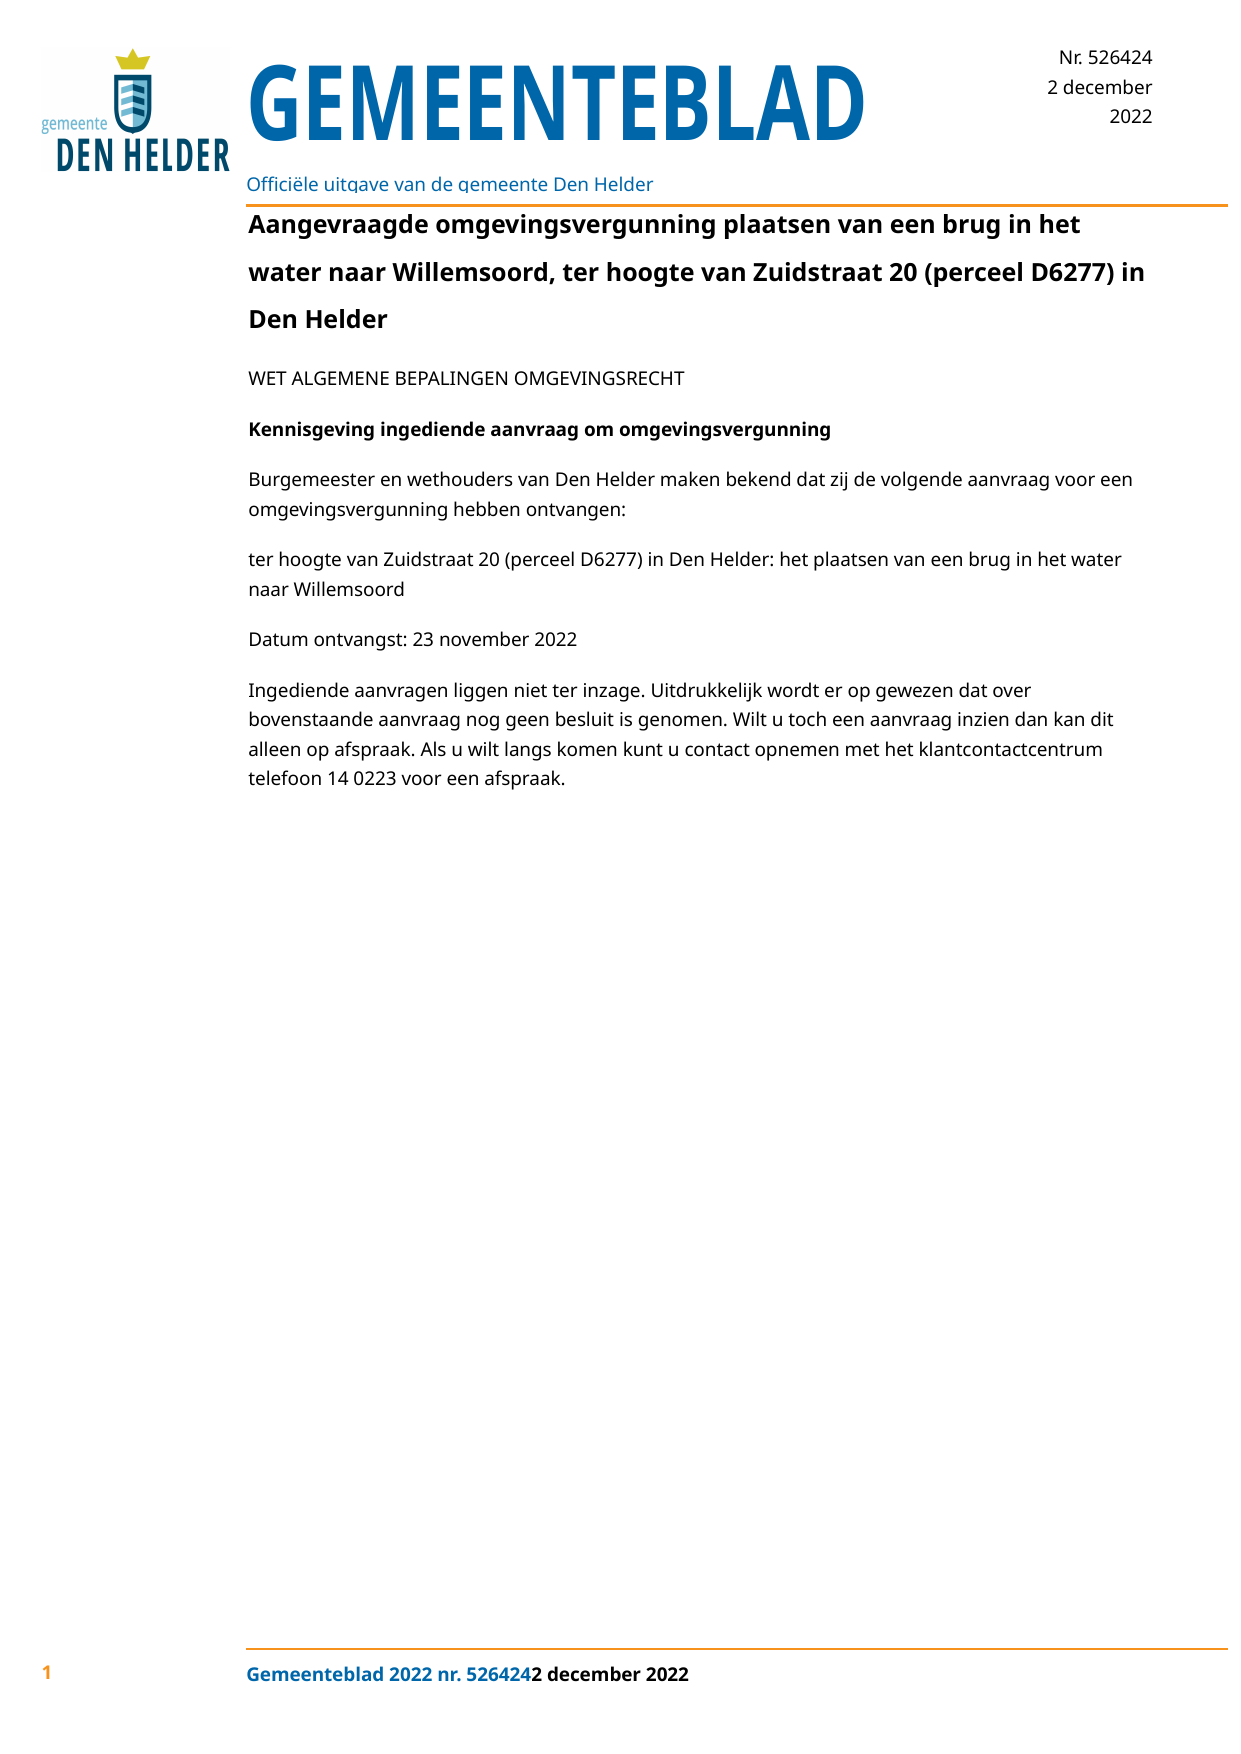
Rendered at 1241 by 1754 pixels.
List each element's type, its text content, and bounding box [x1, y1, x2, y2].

text WET ALGEMENE BEPALINGEN OMGEVINGSRECHT [248, 366, 1152, 391]
picture [100, 154, 106, 172]
text Datum ontvangst: 23 november 2022 [248, 626, 1152, 652]
picture [41, 47, 231, 172]
picture [220, 160, 224, 172]
text Burgemeester en wethouders van Den Helder maken bekend dat zij de volgende aanvraag voor een omgevingsvergunning hebben ontvangen: [248, 466, 1152, 522]
picture [182, 144, 187, 165]
text Ingediende aanvragen liggen niet ter inzage. Uitdrukkelijk wordt er op gewezen dat over bovenstaande aanvraag nog geen besluit is genomen. Wilt u toch een aanvraag inzien dan kan dit alleen op afspraak. Als u wilt langs komen kunt u contact opnemen met het klantcontactcentrum telefoon 14 0223 voor een afspraak. [248, 677, 1152, 791]
picture [130, 157, 135, 172]
text Aangevraagde omgevingsvergunning plaatsen van een brug in het water naar Willemsoord, ter hoogte van Zuidstraat 20 (perceel D6277) in Den Helder [248, 207, 1152, 336]
text ter hoogte van Zuidstraat 20 (perceel D6277) in Den Helder: het plaatsen van een brug in het water naar Willemsoord [248, 546, 1152, 602]
picture [63, 144, 68, 165]
text Kennisgeving ingediende aanvraag om omgevingsvergunning [248, 416, 1152, 442]
